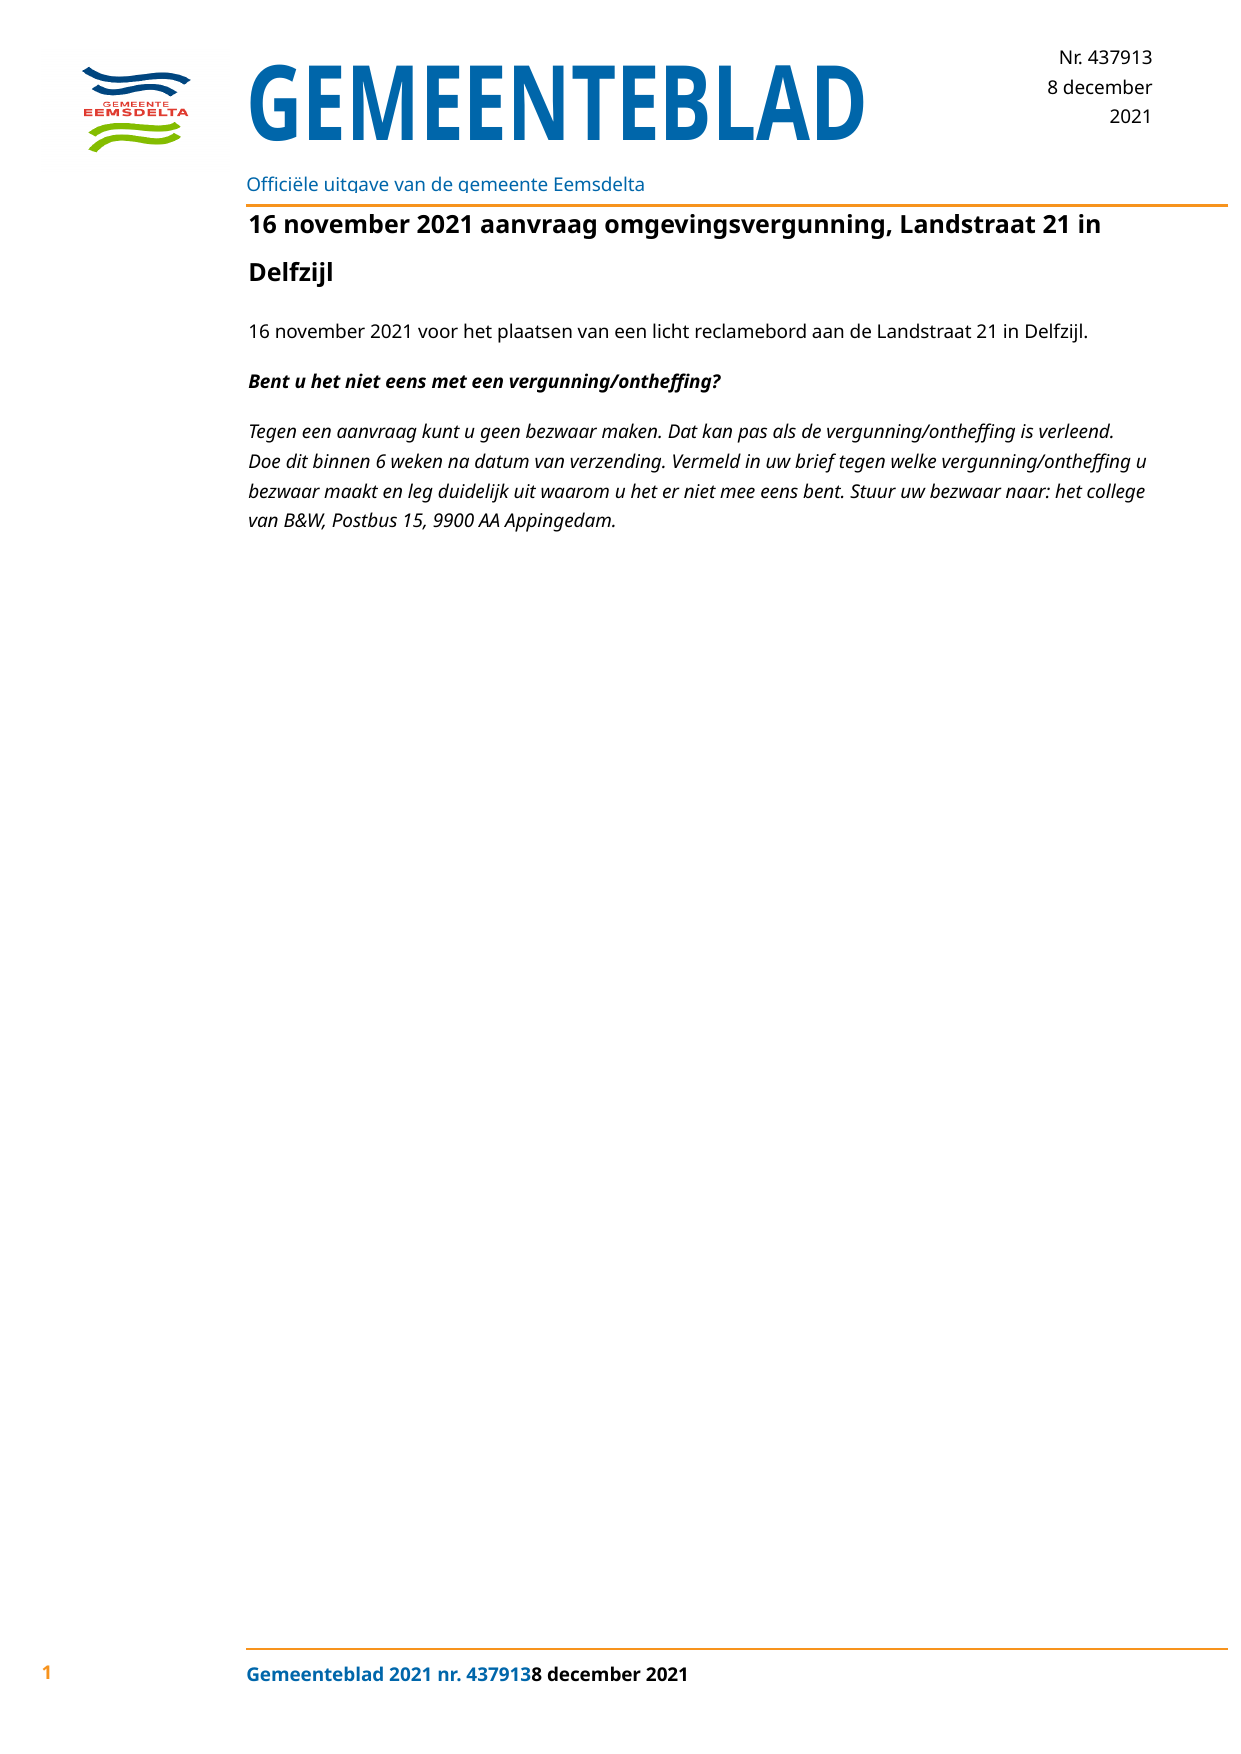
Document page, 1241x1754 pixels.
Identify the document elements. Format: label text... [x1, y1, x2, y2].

text 16 november 2021 aanvraag omgevingsvergunning, Landstraat 21 in Delfzijl [248, 207, 1152, 288]
picture [41, 47, 231, 172]
text 16 november 2021 voor het plaatsen van een licht reclamebord aan de Landstraat 21 in Delfzijl. [248, 318, 1152, 344]
text Bent u het niet eens met een vergunning/ontheffing? [248, 368, 1152, 394]
text Tegen een aanvraag kunt u geen bezwaar maken. Dat kan pas als de vergunning/ontheffing is verleend. Doe dit binnen 6 weken na datum van verzending. Vermeld in uw brief tegen welke vergunning/ontheffing u bezwaar maakt en leg duidelijk uit waarom u het er niet mee eens bent. Stuur uw bezwaar naar: het college van B&W, Postbus 15, 9900 AA Appingedam. [248, 419, 1152, 533]
